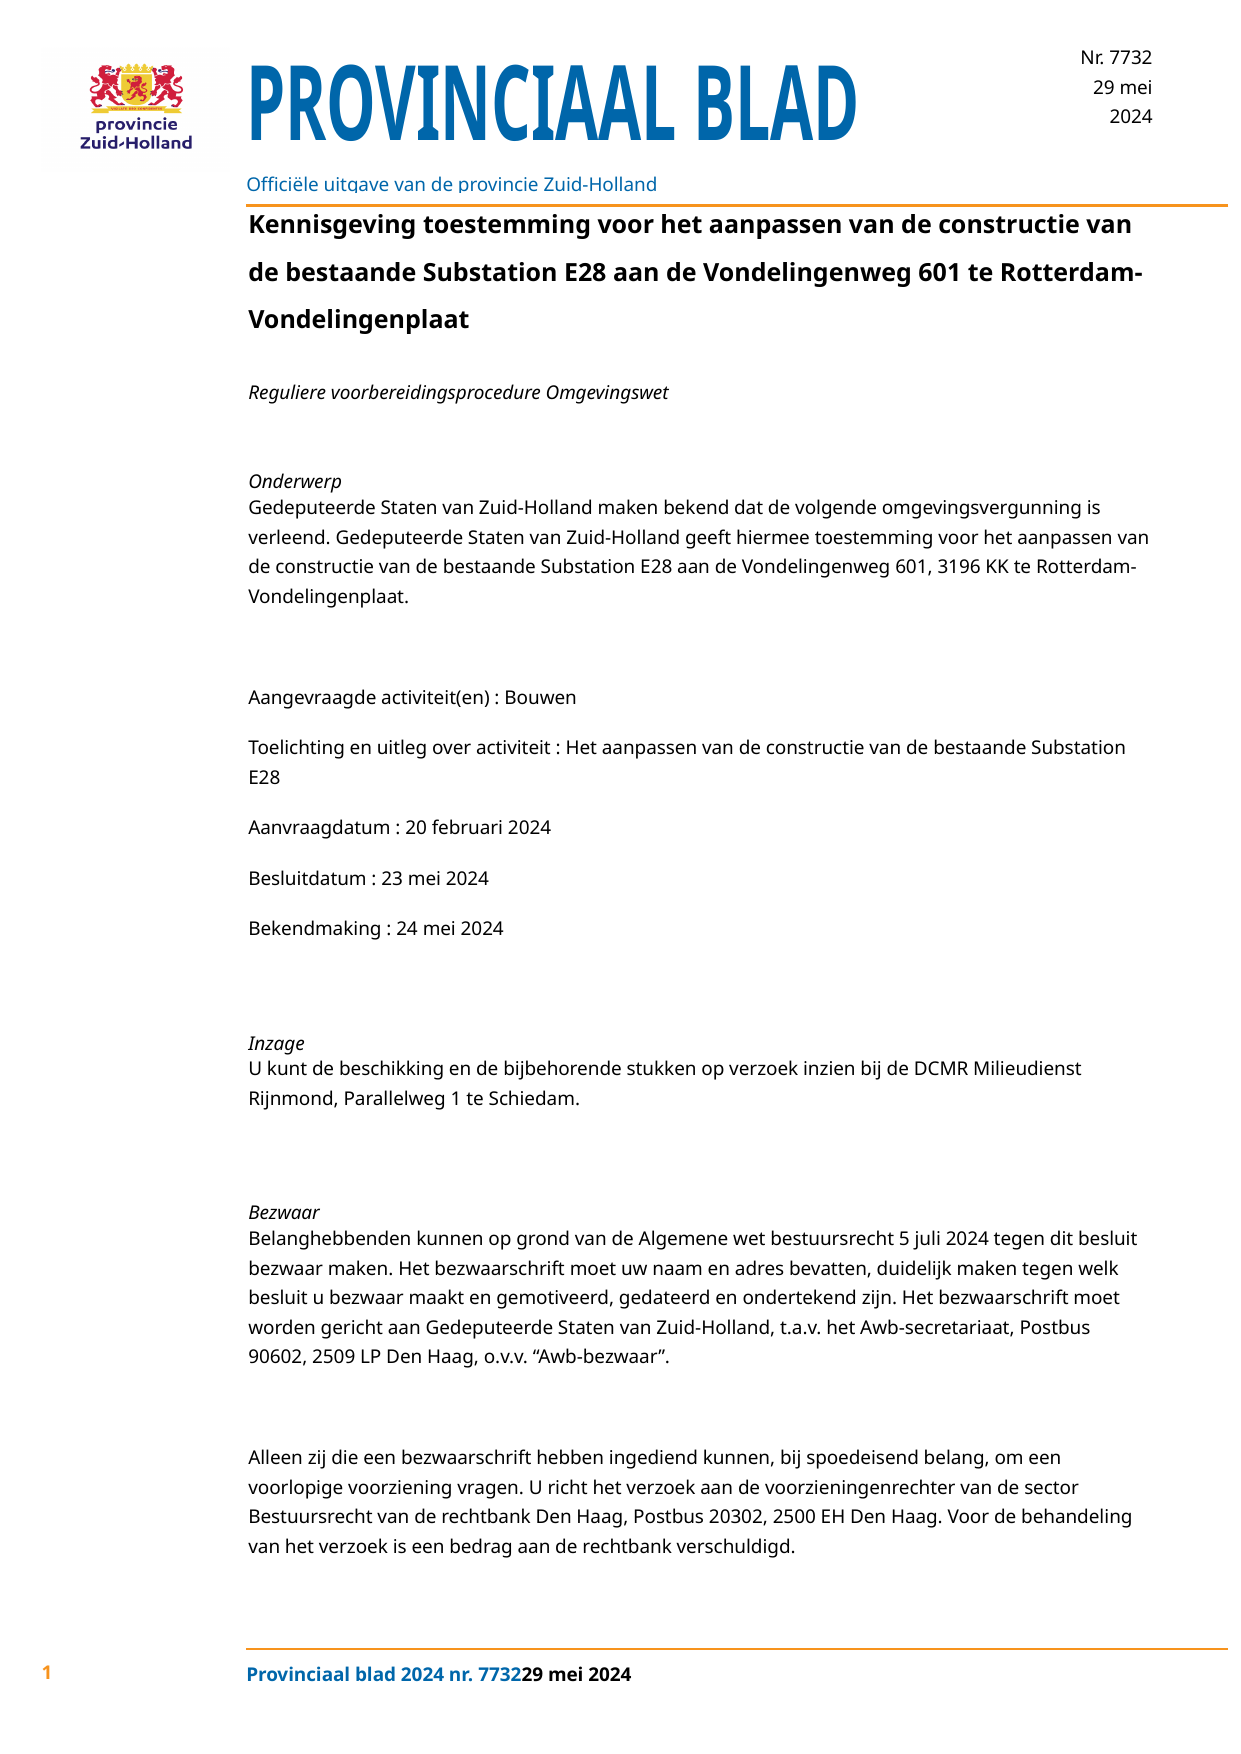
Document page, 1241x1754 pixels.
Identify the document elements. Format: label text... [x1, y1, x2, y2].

text Aangevraagde activiteit(en) : Bouwen [248, 684, 1152, 710]
text Kennisgeving toestemming voor het aanpassen van de constructie van de bestaande Substation E28 aan de Vondelingenweg 601 te Rotterdam-Vondelingenplaat [248, 207, 1152, 336]
text Alleen zij die een bezwaarschrift hebben ingediend kunnen, bij spoedeisend belang, om een voorlopige voorziening vragen. U richt het verzoek aan de voorzieningenrechter van de sector Bestuursrecht van de rechtbank Den Haag, Postbus 20302, 2500 EH Den Haag. Voor de behandeling van het verzoek is een bedrag aan de rechtbank verschuldigd. [248, 1444, 1152, 1559]
text Inzage [248, 1030, 1152, 1055]
text Aanvraagdatum : 20 februari 2024 [248, 814, 1152, 840]
text Gedeputeerde Staten van Zuid-Holland maken bekend dat de volgende omgevingsvergunning is verleend. Gedeputeerde Staten van Zuid-Holland geeft hiermee toestemming voor het aanpassen van de constructie van de bestaande Substation E28 aan de Vondelingenweg 601, 3196 KK te Rotterdam-Vondelingenplaat. [248, 494, 1152, 609]
text Toelichting en uitleg over activiteit : Het aanpassen van de constructie van de bestaande Substation E28 [248, 734, 1152, 790]
text Belanghebbenden kunnen op grond van de Algemene wet bestuursrecht 5 juli 2024 tegen dit besluit bezwaar maken. Het bezwaarschrift moet uw naam en adres bevatten, duidelijk maken tegen welk besluit u bezwaar maakt en gemotiveerd, gedateerd en ondertekend zijn. Het bezwaarschrift moet worden gericht aan Gedeputeerde Staten van Zuid-Holland, t.a.v. het Awb-secretariaat, Postbus 90602, 2509 LP Den Haag, o.v.v. “Awb-bezwaar”. [248, 1225, 1152, 1369]
picture [41, 47, 231, 172]
text U kunt de beschikking en de bijbehorende stukken op verzoek inzien bij de DCMR Milieudienst Rijnmond, Parallelweg 1 te Schiedam. [248, 1055, 1152, 1111]
text Bezwaar [248, 1199, 1152, 1225]
text Reguliere voorbereidingsprocedure Omgevingswet [248, 379, 1152, 405]
text Bekendmaking : 24 mei 2024 [248, 915, 1152, 941]
text Onderwerp [248, 469, 1152, 494]
text Besluitdatum : 23 mei 2024 [248, 865, 1152, 891]
